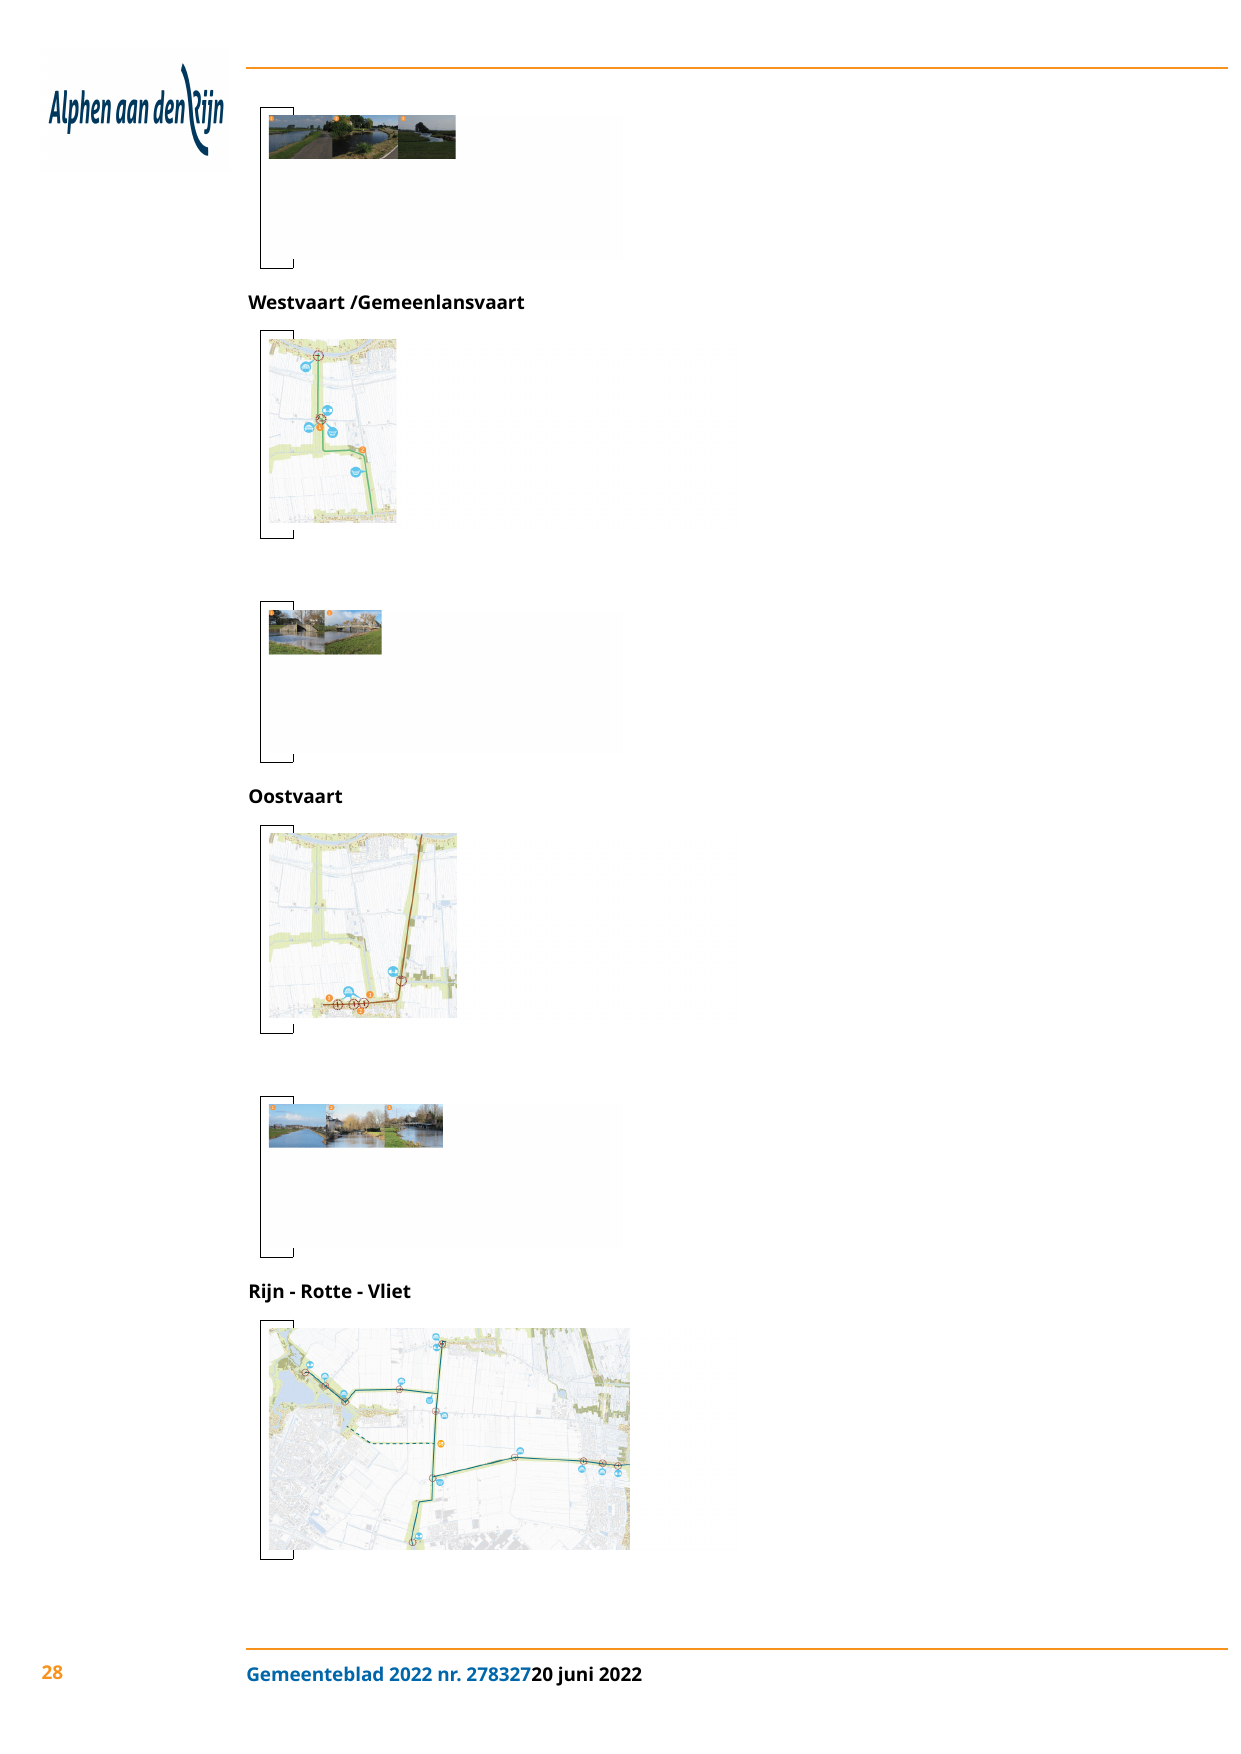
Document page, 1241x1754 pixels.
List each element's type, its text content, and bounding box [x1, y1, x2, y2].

picture [268, 1104, 624, 1248]
text Rijn - Rotte - Vliet [248, 1278, 1152, 1304]
picture [268, 115, 624, 259]
text Oostvaart [248, 783, 1152, 809]
picture [268, 833, 742, 1024]
picture [41, 47, 231, 172]
picture [268, 610, 624, 754]
picture [268, 1328, 742, 1550]
text Westvaart /Gemeenlansvaart [248, 289, 1152, 314]
picture [268, 339, 742, 530]
